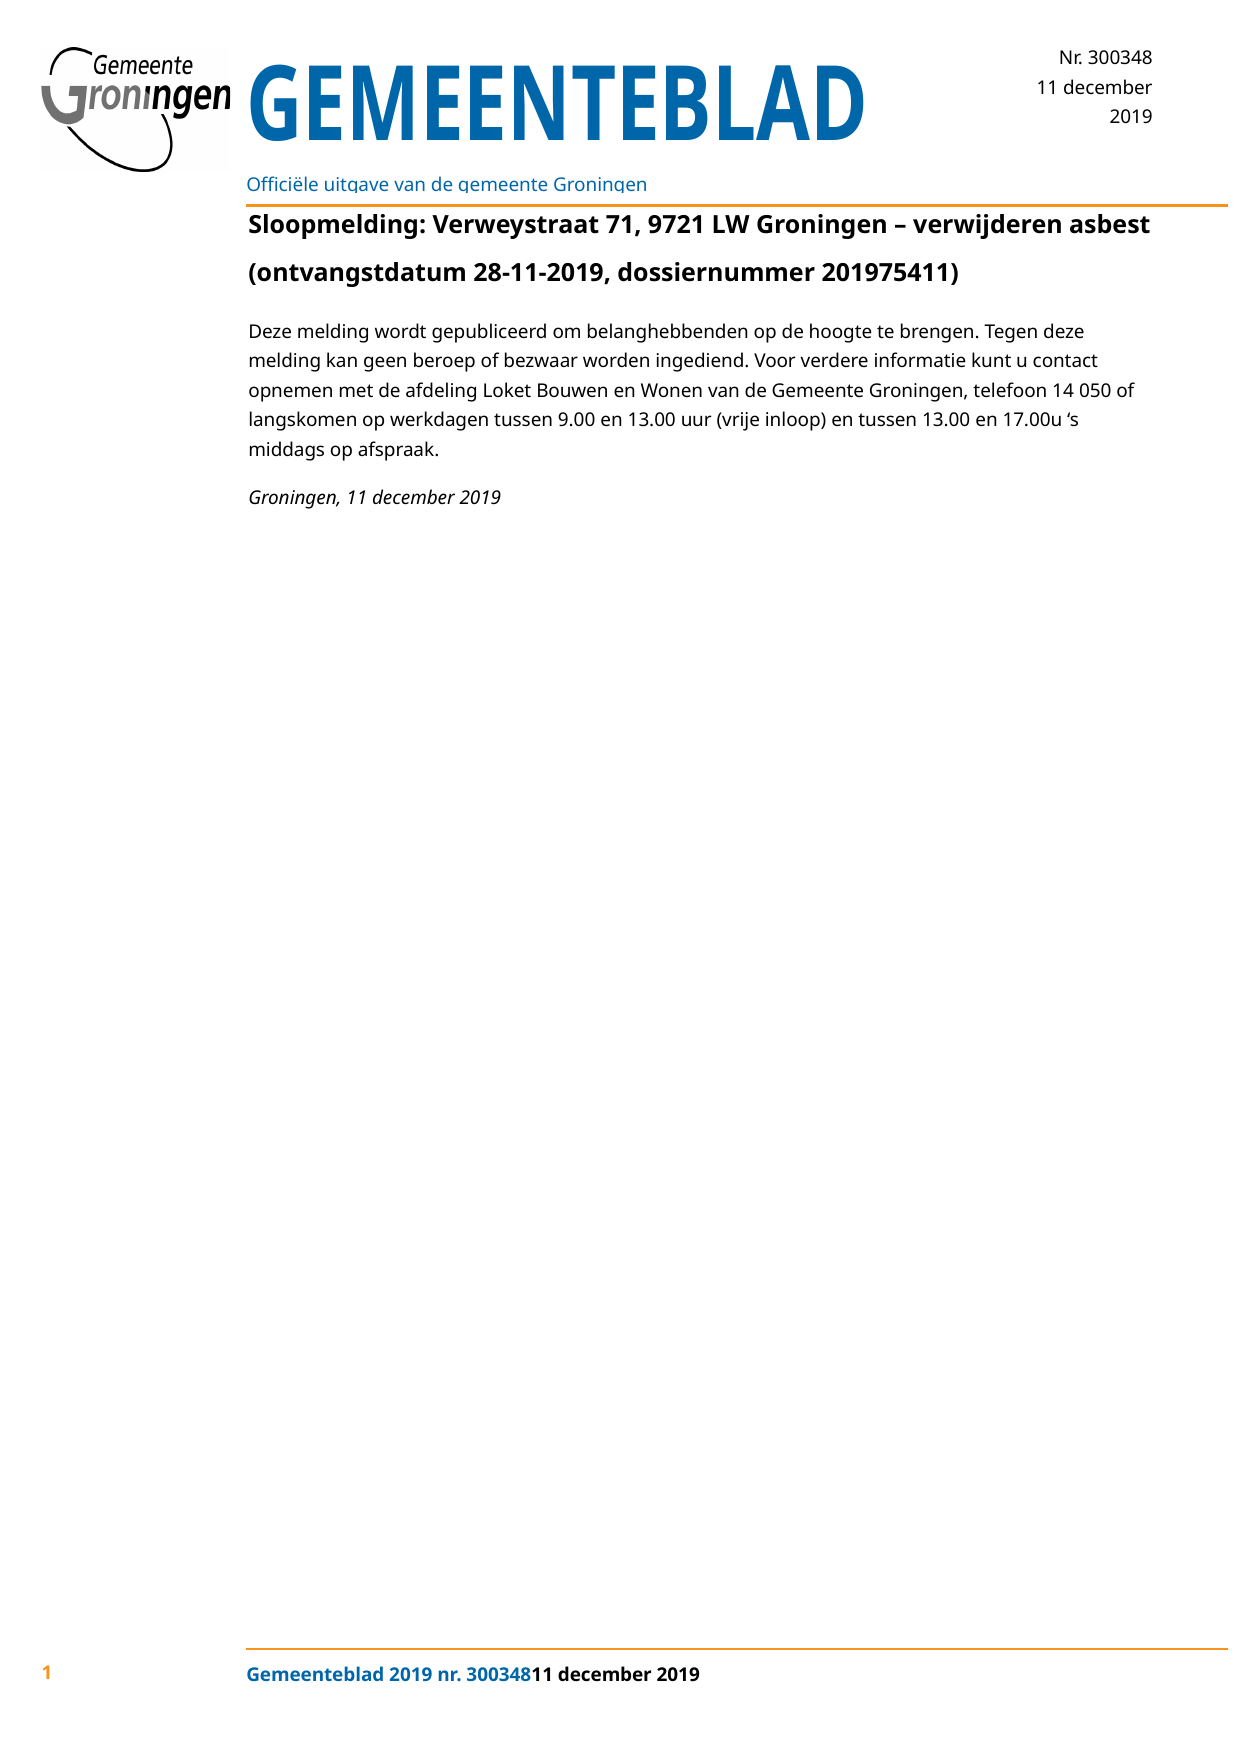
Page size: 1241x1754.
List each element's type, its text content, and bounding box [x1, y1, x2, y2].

picture [41, 47, 231, 172]
text Groningen, 11 december 2019 [248, 484, 1152, 510]
text Sloopmelding: Verweystraat 71, 9721 LW Groningen – verwijderen asbest (ontvangstdatum 28-11-2019, dossiernummer 201975411) [248, 207, 1152, 288]
text Deze melding wordt gepubliceerd om belanghebbenden op de hoogte te brengen. Tegen deze melding kan geen beroep of bezwaar worden ingediend. Voor verdere informatie kunt u contact opnemen met de afdeling Loket Bouwen en Wonen van de Gemeente Groningen, telefoon 14 050 of langskomen op werkdagen tussen 9.00 en 13.00 uur (vrije inloop) en tussen 13.00 en 17.00u ‘s middags op afspraak. [248, 318, 1152, 462]
